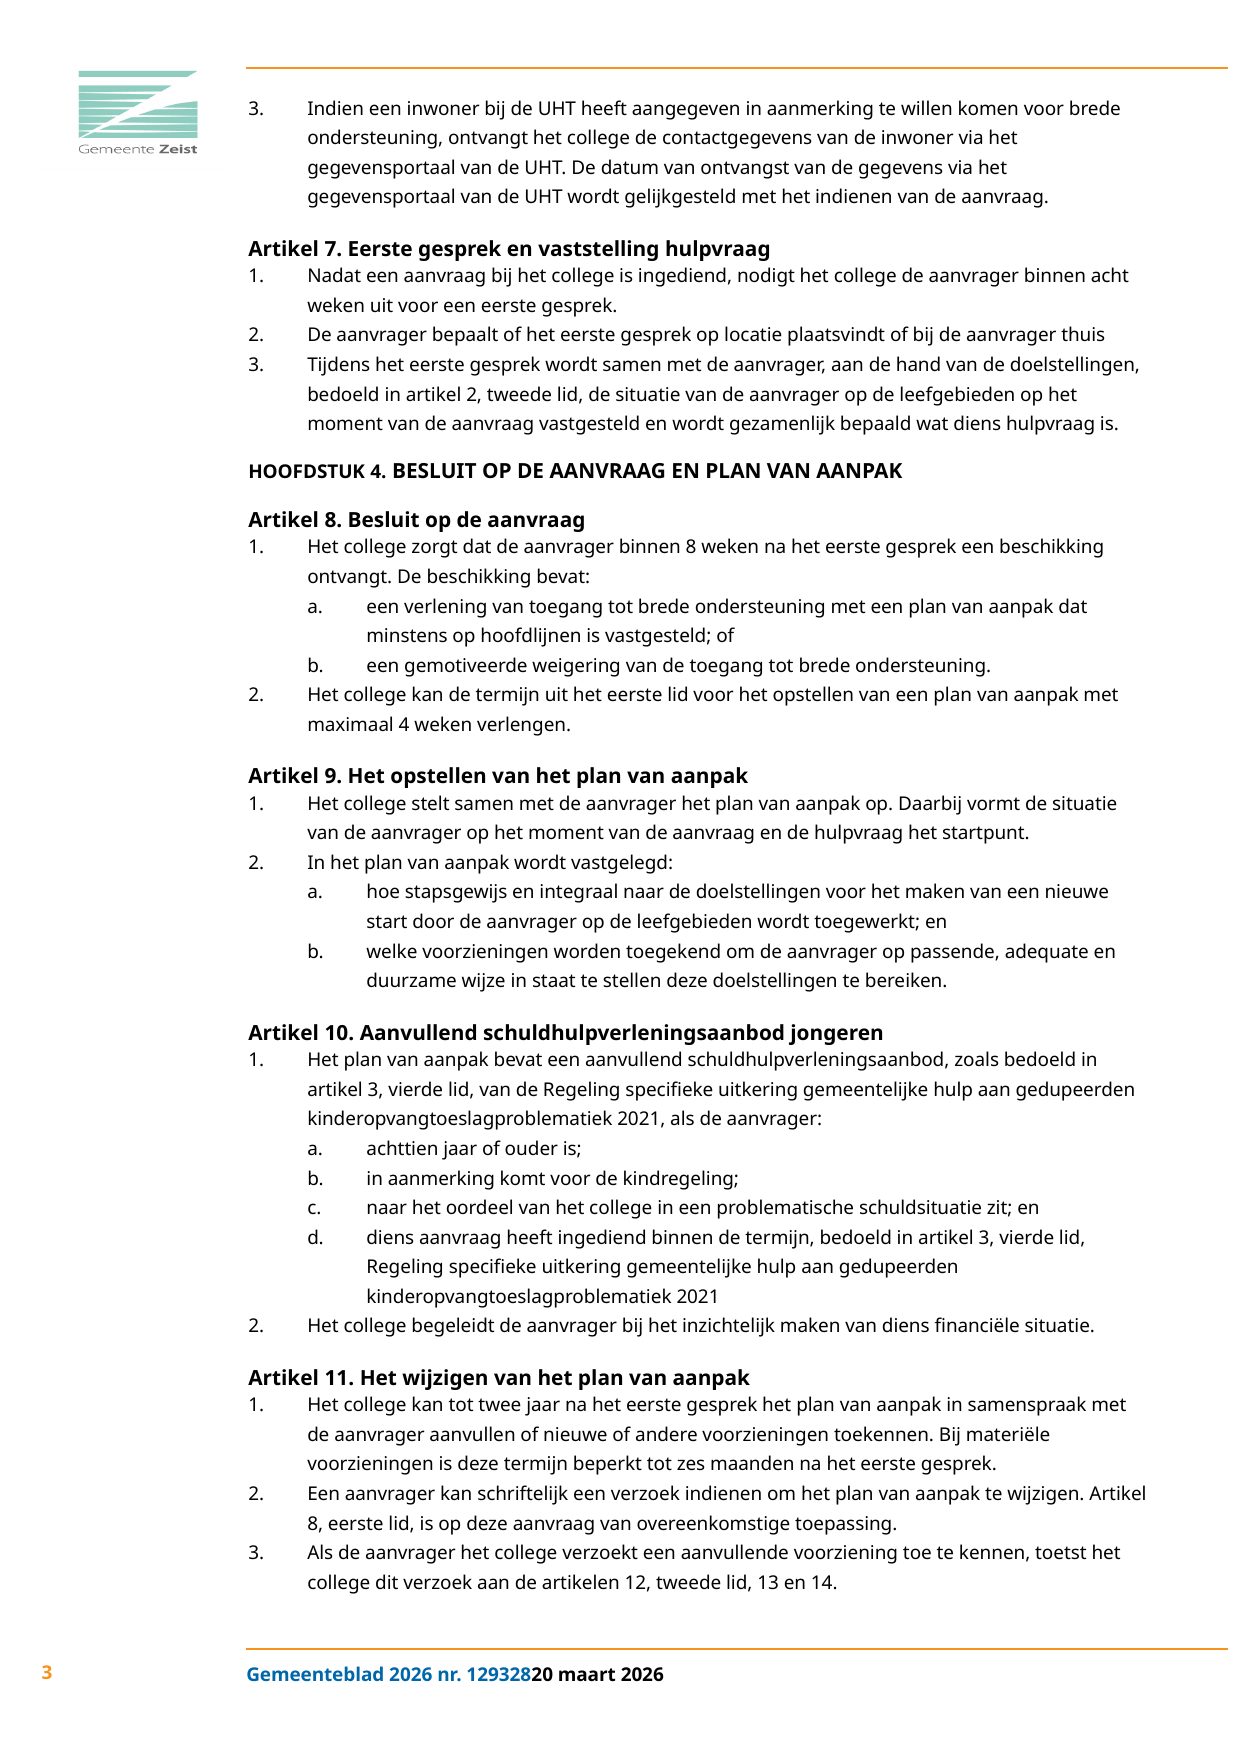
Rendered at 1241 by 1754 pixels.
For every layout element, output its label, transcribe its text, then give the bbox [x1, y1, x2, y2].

text HOOFDSTUK 4. BESLUIT OP DE AANVRAAG EN PLAN VAN AANPAK [248, 456, 1152, 484]
picture [41, 47, 231, 172]
list Nadat een aanvraag bij het college is ingediend, nodigt het college de aanvrager binnen acht weken uit voor een eerste gesprek. [248, 262, 1152, 318]
list een gemotiveerde weigering van de toegang tot brede ondersteuning. [307, 652, 1152, 678]
text Artikel 9. Het opstellen van het plan van aanpak [248, 762, 1152, 790]
list De aanvrager bepaalt of het eerste gesprek op locatie plaatsvindt of bij de aanvrager thuis [248, 322, 1152, 347]
text Artikel 8. Besluit op de aanvraag [248, 505, 1152, 534]
list naar het oordeel van het college in een problematische schuldsituatie zit; en [307, 1194, 1152, 1220]
list Een aanvrager kan schriftelijk een verzoek indienen om het plan van aanpak te wijzigen. Artikel 8, eerste lid, is op deze aanvraag van overeenkomstige toepassing. [248, 1480, 1152, 1536]
list Het college kan de termijn uit het eerste lid voor het opstellen van een plan van aanpak met maximaal 4 weken verlengen. [248, 682, 1152, 737]
list Het plan van aanpak bevat een aanvullend schuldhulpverleningsaanbod, zoals bedoeld in artikel 3, vierde lid, van de Regeling specifieke uitkering gemeentelijke hulp aan gedupeerden kinderopvangtoeslagproblematiek 2021, als de aanvrager: [248, 1046, 1152, 1131]
list hoe stapsgewijs en integraal naar de doelstellingen voor het maken van een nieuwe start door de aanvrager op de leefgebieden wordt toegewerkt; en [307, 879, 1152, 934]
list welke voorzieningen worden toegekend om de aanvrager op passende, adequate en duurzame wijze in staat te stellen deze doelstellingen te bereiken. [307, 938, 1152, 993]
list Het college kan tot twee jaar na het eerste gesprek het plan van aanpak in samenspraak met de aanvrager aanvullen of nieuwe of andere voorzieningen toekennen. Bij materiële voorzieningen is deze termijn beperkt tot zes maanden na het eerste gesprek. [248, 1391, 1152, 1476]
text Artikel 7. Eerste gesprek en vaststelling hulpvraag [248, 234, 1152, 262]
list Het college begeleidt de aanvrager bij het inzichtelijk maken van diens financiële situatie. [248, 1313, 1152, 1338]
text Artikel 10. Aanvullend schuldhulpverleningsaanbod jongeren [248, 1018, 1152, 1046]
list in aanmerking komt voor de kindregeling; [307, 1165, 1152, 1190]
list diens aanvraag heeft ingediend binnen de termijn, bedoeld in artikel 3, vierde lid, Regeling specifieke uitkering gemeentelijke hulp aan gedupeerden kinderopvangtoeslagproblematiek 2021 [307, 1224, 1152, 1309]
text Artikel 11. Het wijzigen van het plan van aanpak [248, 1363, 1152, 1391]
list Als de aanvrager het college verzoekt een aanvullende voorziening toe te kennen, toetst het college dit verzoek aan de artikelen 12, tweede lid, 13 en 14. [248, 1539, 1152, 1595]
list een verlening van toegang tot brede ondersteuning met een plan van aanpak dat minstens op hoofdlijnen is vastgesteld; of [307, 593, 1152, 648]
list achttien jaar of ouder is; [307, 1135, 1152, 1161]
list Tijdens het eerste gesprek wordt samen met de aanvrager, aan de hand van de doelstellingen, bedoeld in artikel 2, tweede lid, de situatie van de aanvrager op de leefgebieden op het moment van de aanvraag vastgesteld en wordt gezamenlijk bepaald wat diens hulpvraag is. [248, 351, 1152, 436]
list Indien een inwoner bij de UHT heeft aangegeven in aanmerking te willen komen voor brede ondersteuning, ontvangt het college de contactgegevens van de inwoner via het gegevensportaal van de UHT. De datum van ontvangst van de gegevens via het gegevensportaal van de UHT wordt gelijkgesteld met het indienen van de aanvraag. [248, 95, 1152, 209]
list Het college stelt samen met de aanvrager het plan van aanpak op. Daarbij vormt de situatie van de aanvrager op het moment van de aanvraag en de hulpvraag het startpunt. [248, 790, 1152, 845]
list Het college zorgt dat de aanvrager binnen 8 weken na het eerste gesprek een beschikking ontvangt. De beschikking bevat: [248, 534, 1152, 589]
list In het plan van aanpak wordt vastgelegd: [248, 849, 1152, 875]
